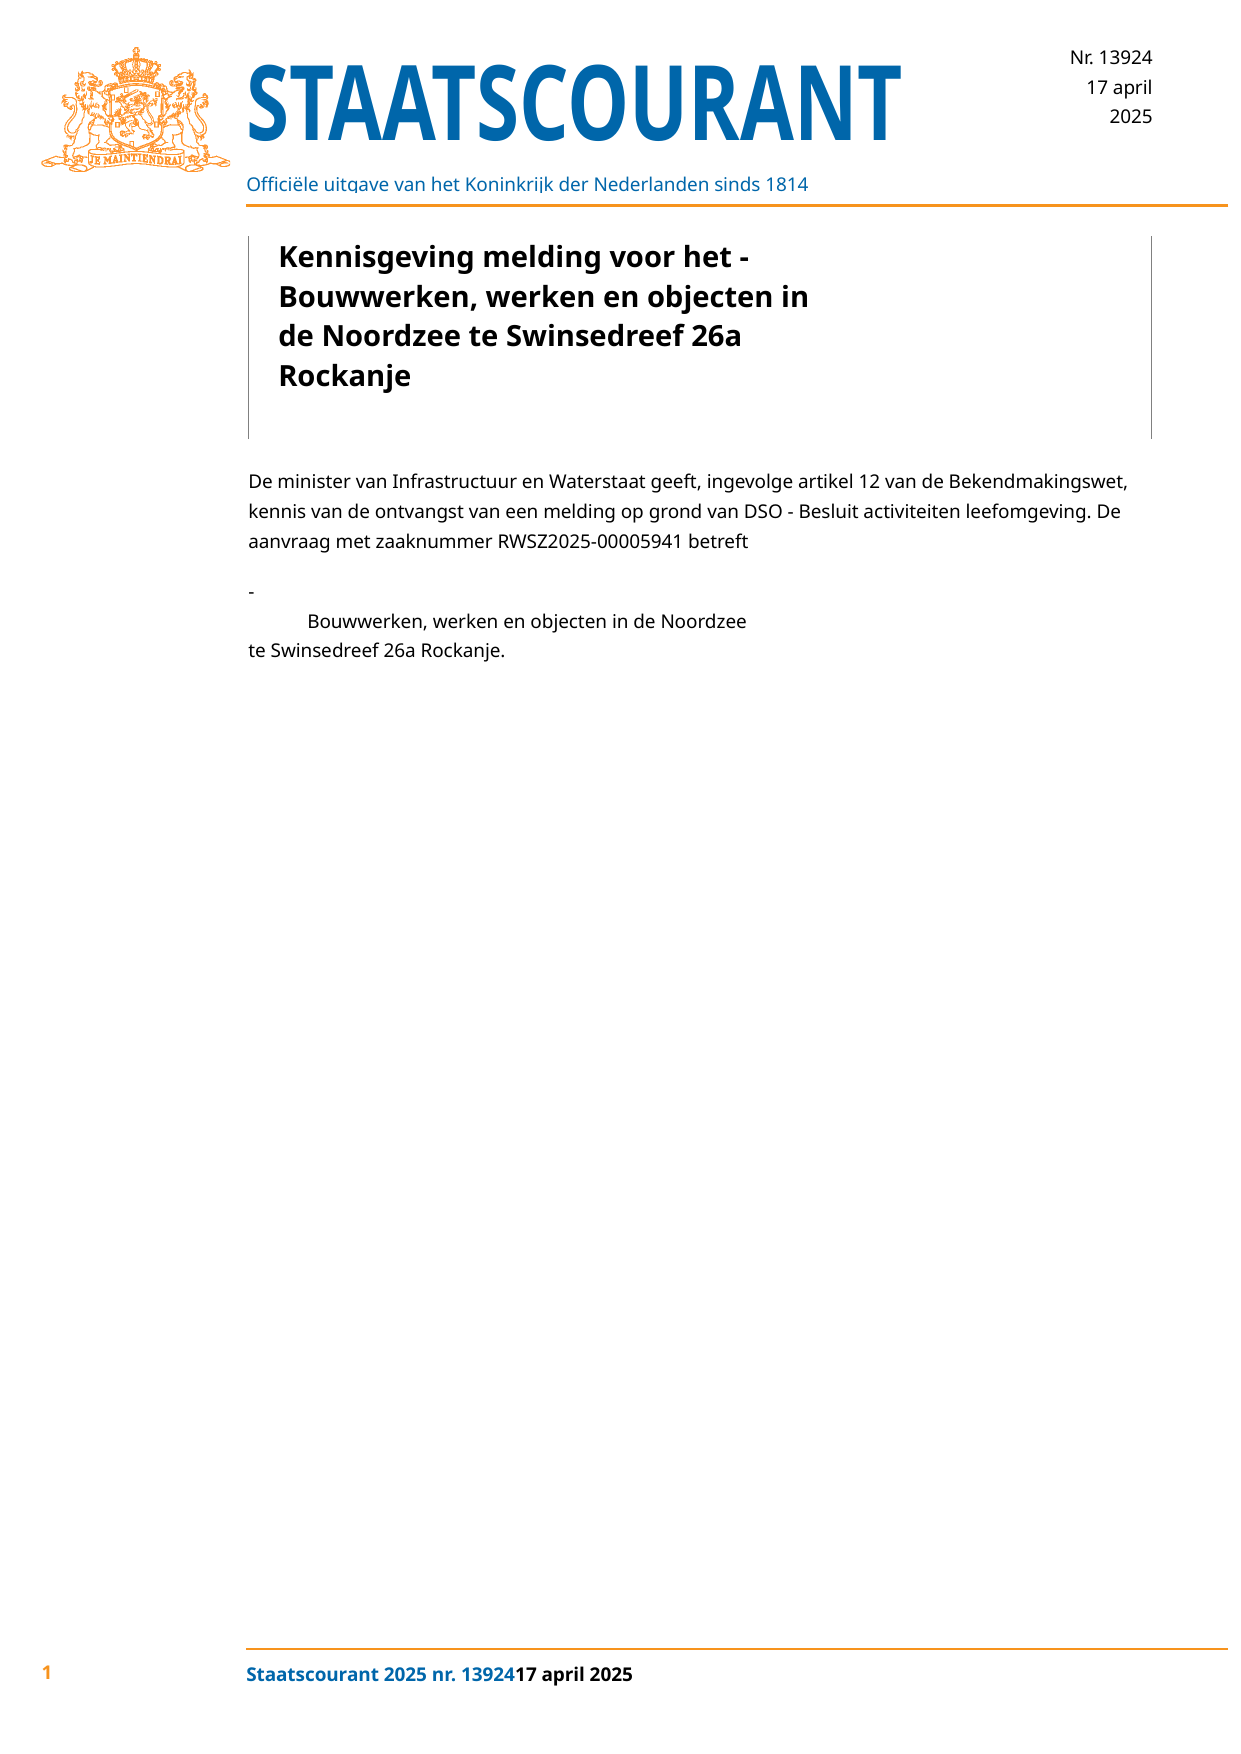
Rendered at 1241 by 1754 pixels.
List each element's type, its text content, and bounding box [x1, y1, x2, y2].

picture [41, 47, 231, 172]
table_header [850, 414, 1151, 439]
text te Swinsedreef 26a Rockanje. [248, 637, 1152, 663]
table_header [1090, 236, 1151, 413]
table_header [850, 236, 912, 413]
list Bouwwerken, werken en objecten in de Noordzee [248, 608, 1152, 633]
picture [912, 236, 1090, 414]
text De minister van Infrastructuur en Waterstaat geeft, ingevolge artikel 12 van de Bekendmakingswet, kennis van de ontvangst van een melding op grond van DSO - Besluit activiteiten leefomgeving. De aanvraag met zaaknummer RWSZ2025-00005941 betreft [248, 469, 1152, 553]
table_header Kennisgeving melding voor het -Bouwwerken, werken en objecten in de Noordzee te Swinsedreef 26a Rockanje [249, 236, 850, 439]
